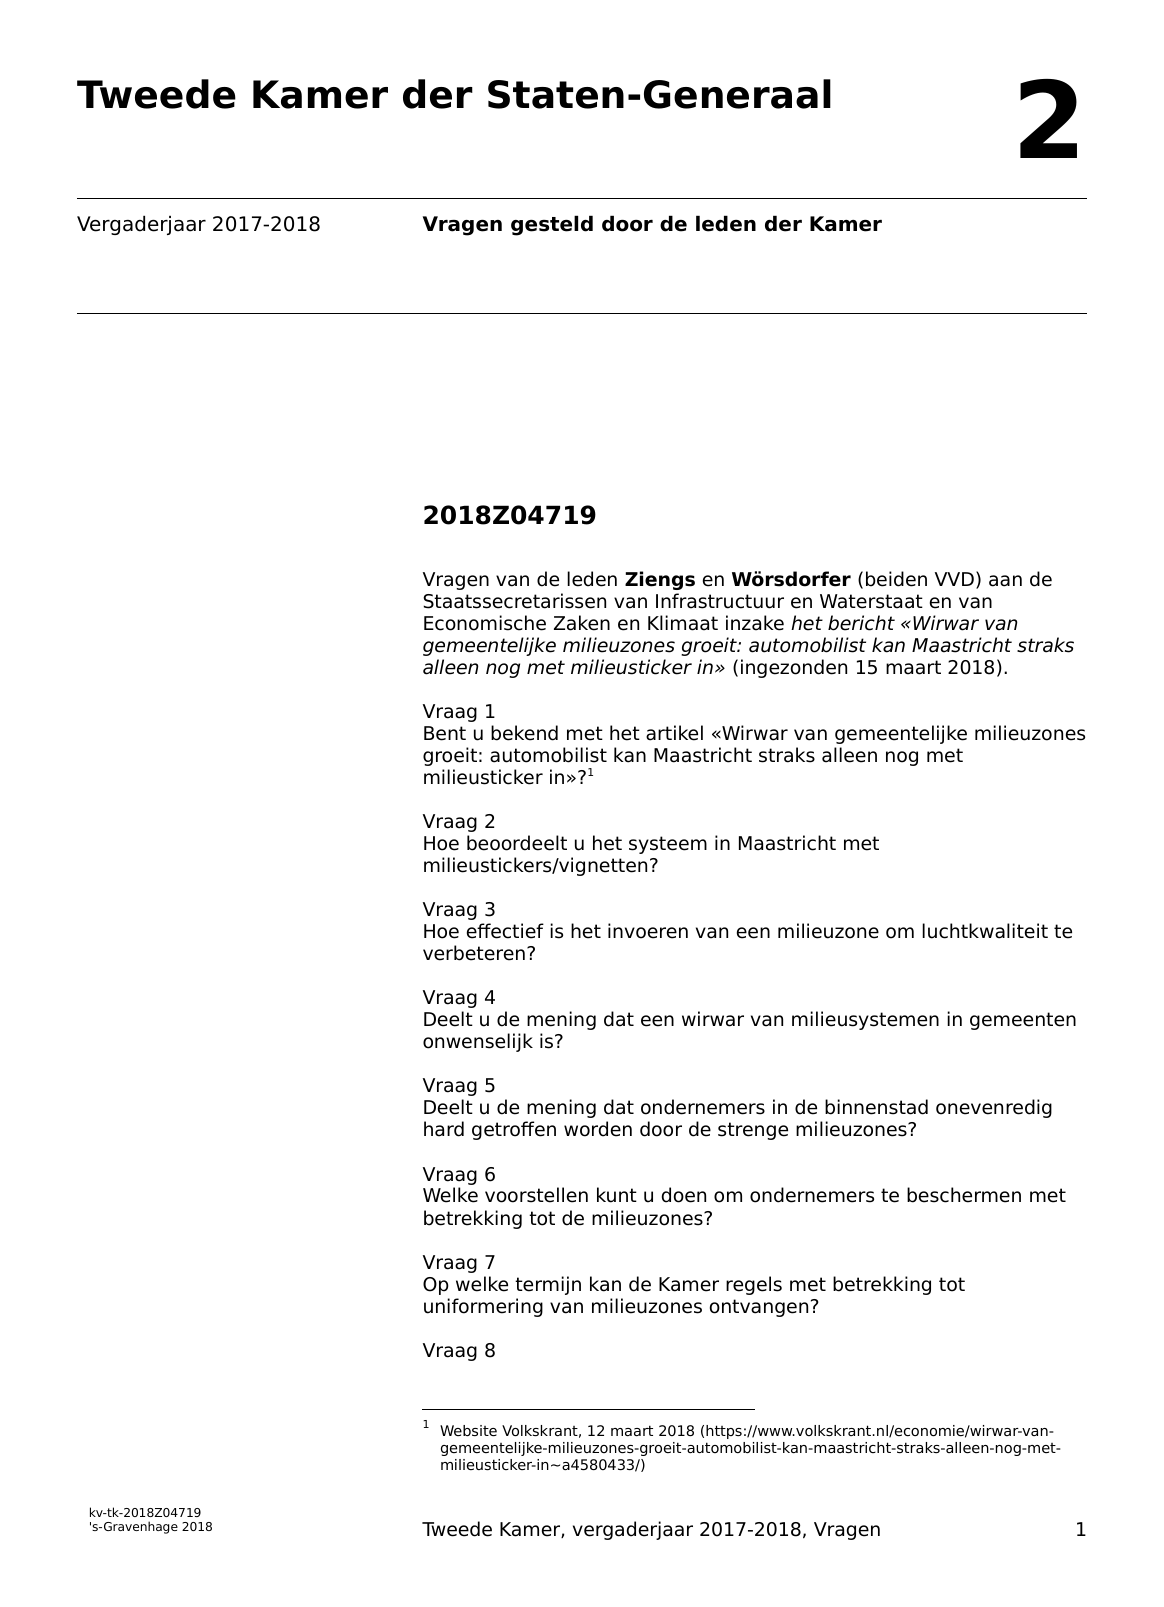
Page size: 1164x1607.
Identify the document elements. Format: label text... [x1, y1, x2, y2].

text Deelt u de mening dat ondernemers in de binnenstad onevenredig hard getroffen worden door de strenge milieuzones? [422, 1097, 1087, 1141]
table_header 2 [886, 59, 1087, 198]
text Vraag 7 [422, 1252, 1087, 1273]
text Vraag 8 [422, 1340, 1087, 1362]
text Welke voorstellen kunt u doen om ondernemers te beschermen met betrekking tot de milieuzones? [422, 1185, 1087, 1229]
text Vraag 3 [422, 899, 1087, 921]
text Deelt u de mening dat een wirwar van milieusystemen in gemeenten onwenselijk is? [422, 1009, 1087, 1053]
text Vraag 4 [422, 987, 1087, 1009]
table_cell Vergaderjaar 2017-2018 [77, 199, 422, 313]
text Hoe effectief is het invoeren van een milieuzone om luchtkwaliteit te verbeteren? [422, 921, 1087, 965]
table_cell Vragen gesteld door de leden der Kamer [422, 199, 1087, 313]
text Vragen van de leden Ziengs en Wörsdorfer (beiden VVD) aan de Staatssecretarissen van Infrastructuur en Waterstaat en van Economische Zaken en Klimaat inzake het bericht «Wirwar van gemeentelijke milieuzones groeit: automobilist kan Maastricht straks alleen nog met milieusticker in» (ingezonden 15 maart 2018). [422, 569, 1087, 679]
text Hoe beoordeelt u het systeem in Maastricht met milieustickers/vignetten? [422, 833, 1087, 877]
text 's-Gravenhage 2018 [88, 1520, 323, 1534]
text kv-tk-2018Z04719 [88, 1506, 323, 1520]
text 2018Z04719 [422, 501, 1087, 531]
text Bent u bekend met het artikel «Wirwar van gemeentelijke milieuzones groeit: automobilist kan Maastricht straks alleen nog met milieusticker in»? [422, 723, 1087, 789]
table_header Tweede Kamer der Staten-Generaal [77, 59, 886, 198]
text Vraag 2 [422, 811, 1087, 833]
text Vraag 1 [422, 701, 1087, 723]
text Website Volkskrant, 12 maart 2018 (https://www.volkskrant.nl/economie/wirwar-van-gemeentelijke-milieuzones-groeit-automobilist-kan-maastricht-straks-alleen-nog-met-milieusticker-in~a4580433/) [422, 1418, 1087, 1474]
text Op welke termijn kan de Kamer regels met betrekking tot uniformering van milieuzones ontvangen? [422, 1273, 1087, 1317]
text Vraag 5 [422, 1075, 1087, 1097]
text Vraag 6 [422, 1163, 1087, 1185]
